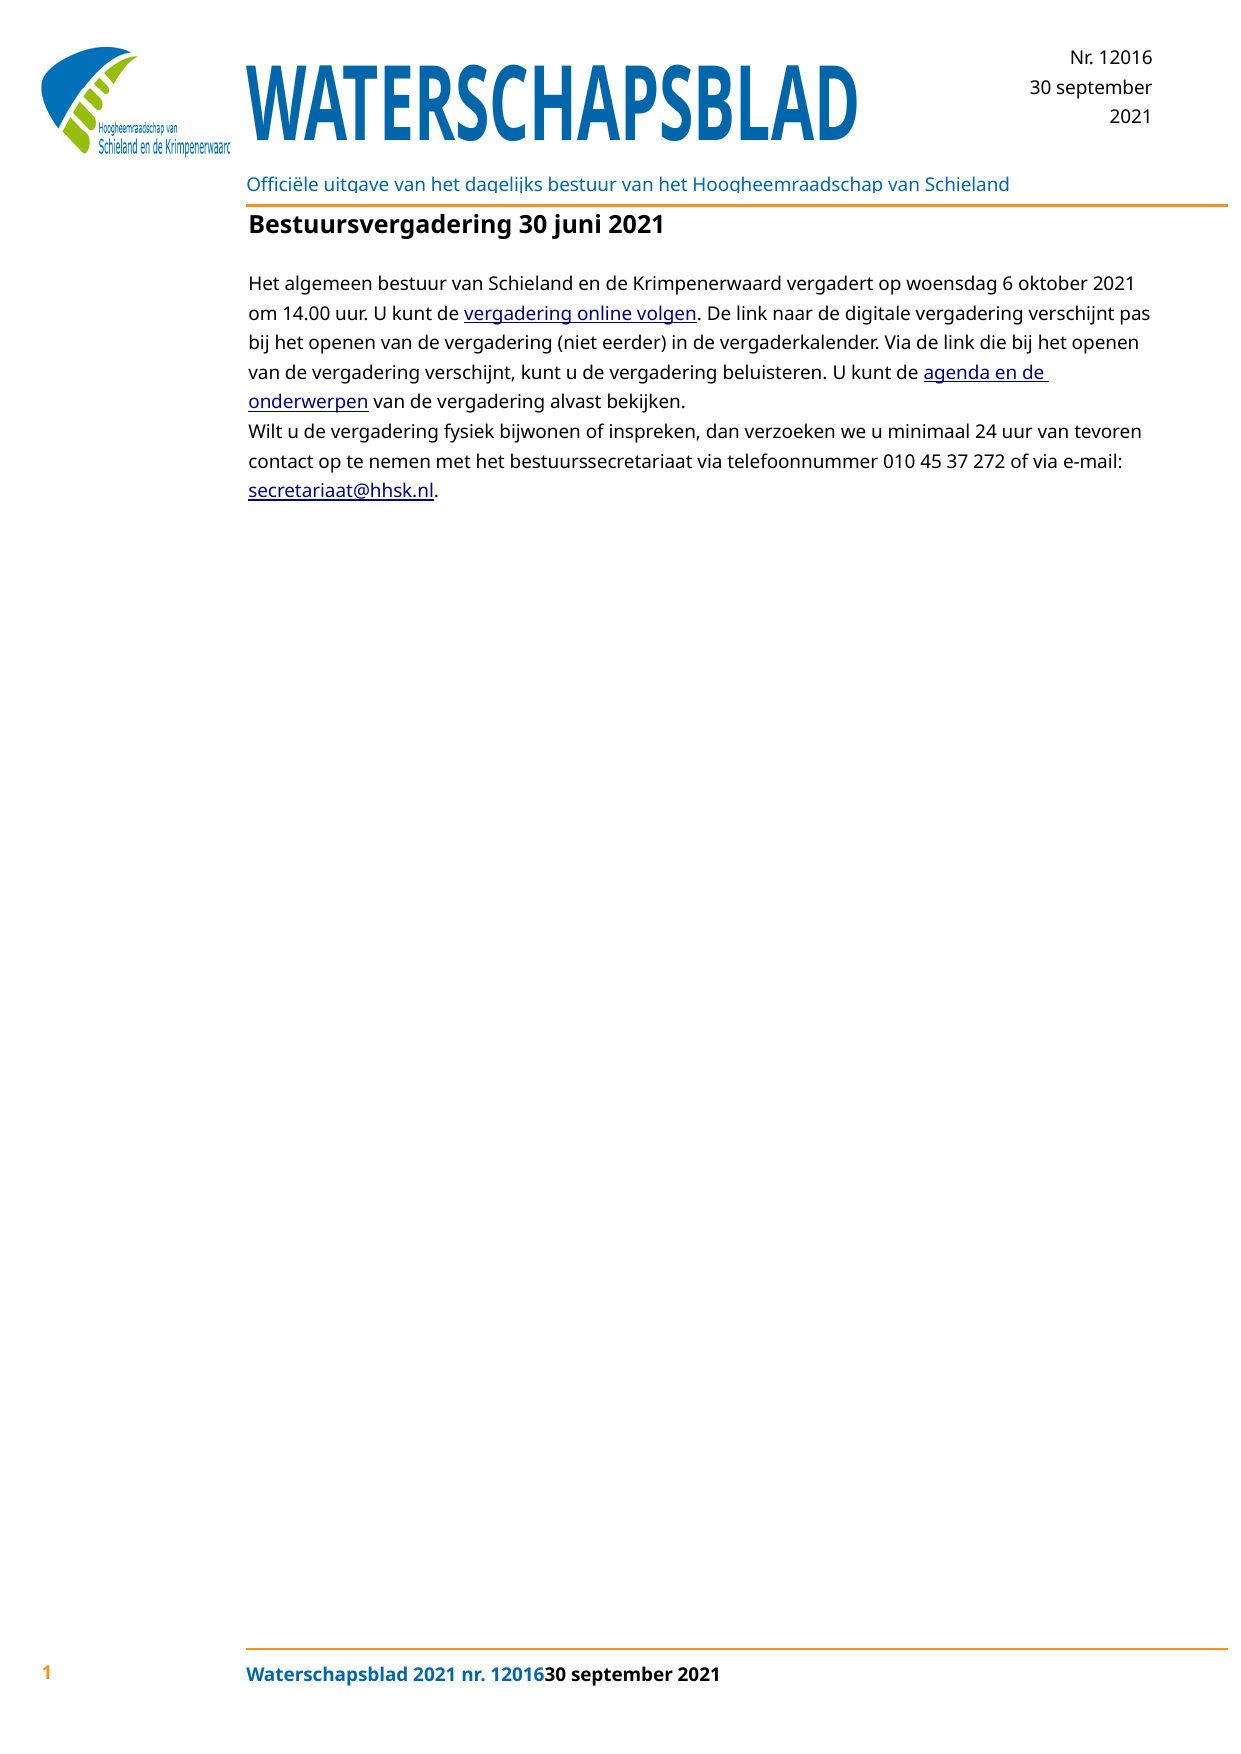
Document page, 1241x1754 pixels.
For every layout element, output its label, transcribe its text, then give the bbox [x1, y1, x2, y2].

picture [41, 47, 231, 172]
text Wilt u de vergadering fysiek bijwonen of inspreken, dan verzoeken we u minimaal 24 uur van tevoren contact op te nemen met het bestuurssecretariaat via telefoonnummer 010 45 37 272 of via e-mail: secretariaat@hhsk.nl. [248, 418, 1152, 503]
text Het algemeen bestuur van Schieland en de Krimpenerwaard vergadert op woensdag 6 oktober 2021 om 14.00 uur. U kunt de vergadering online volgen. De link naar de digitale vergadering verschijnt pas bij het openen van de vergadering (niet eerder) in de vergaderkalender. Via de link die bij het openen van de vergadering verschijnt, kunt u de vergadering beluisteren. U kunt de agenda en de onderwerpen van de vergadering alvast bekijken. [248, 270, 1152, 414]
text Bestuursvergadering 30 juni 2021 [248, 207, 1152, 241]
